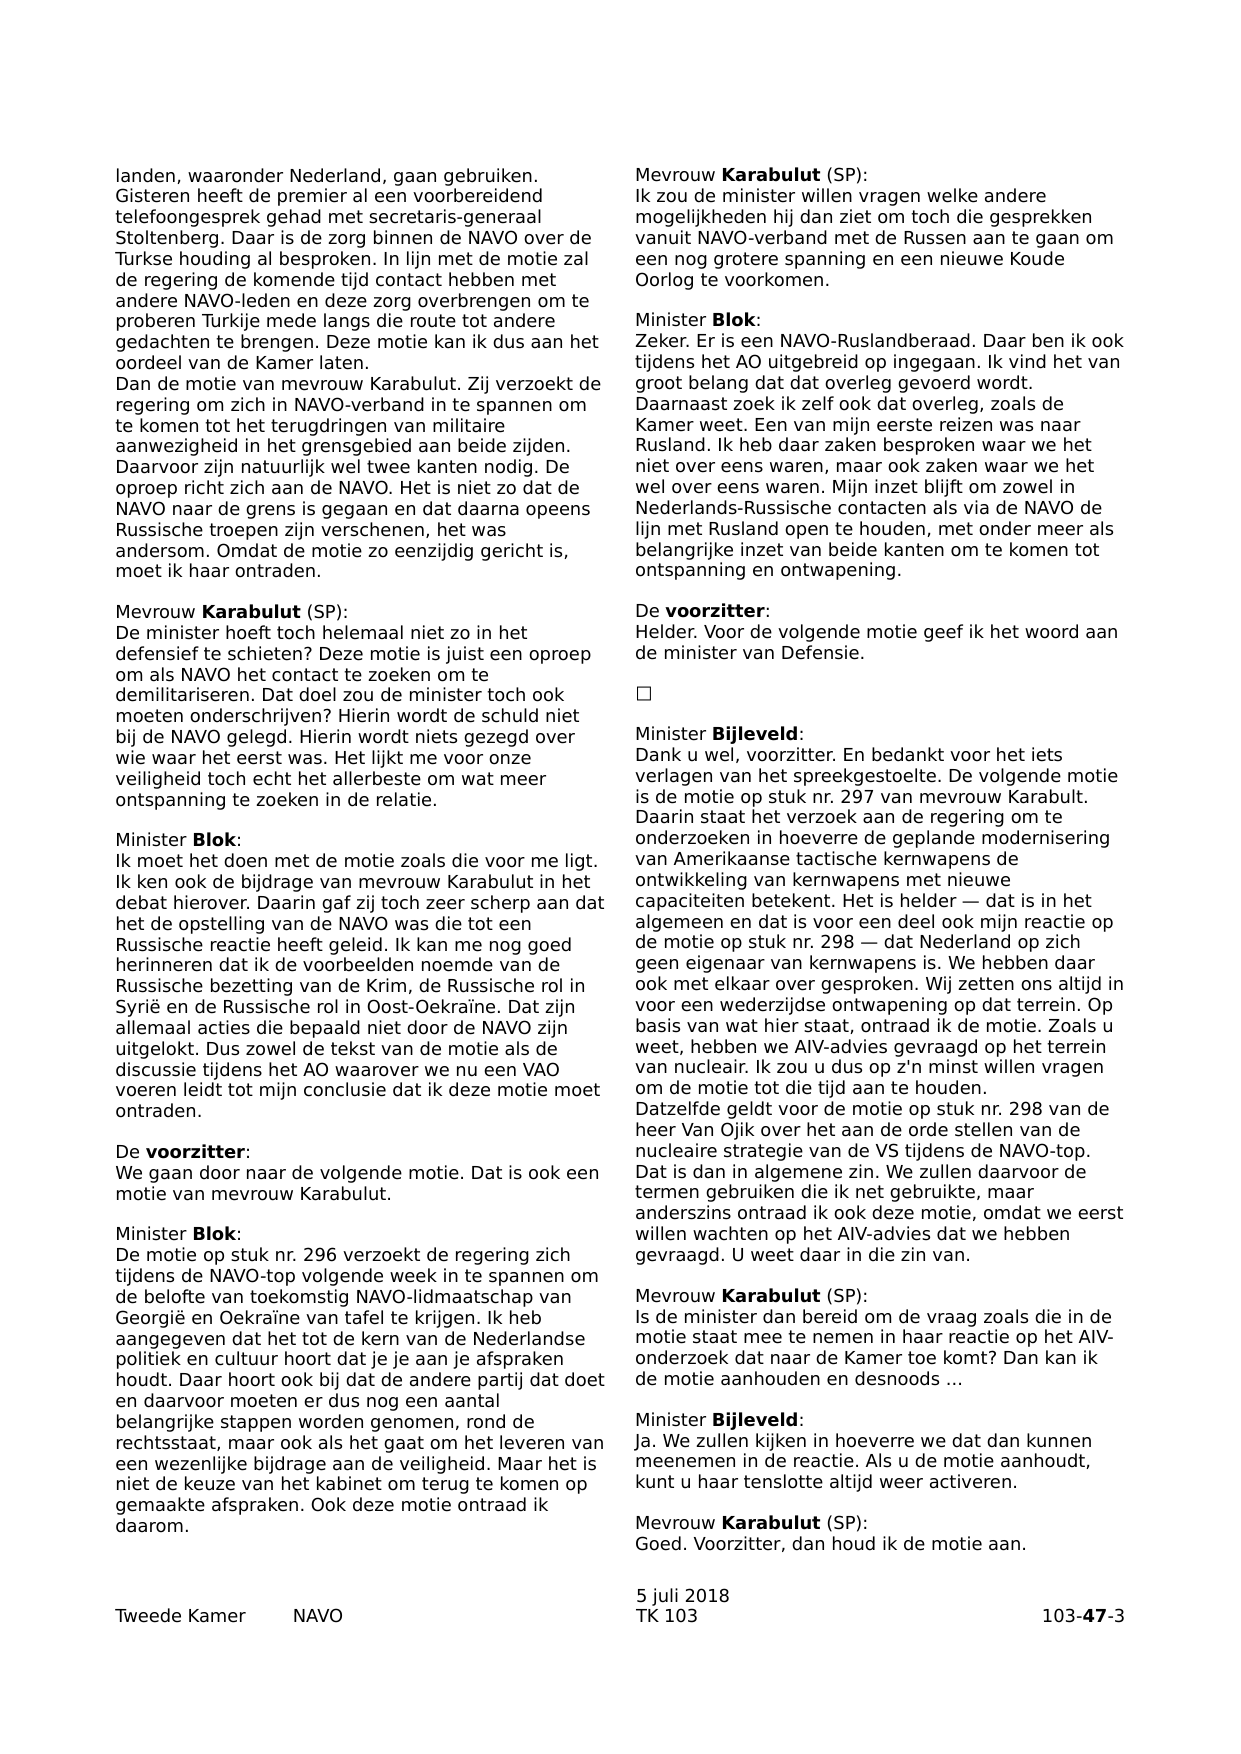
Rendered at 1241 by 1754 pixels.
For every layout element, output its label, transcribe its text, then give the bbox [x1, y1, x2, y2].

text Minister Bijleveld: [635, 1410, 1125, 1430]
text Dank u wel, voorzitter. En bedankt voor het iets verlagen van het spreekgestoelte. De volgende motie is de motie op stuk nr. 297 van mevrouw Karabult. Daarin staat het verzoek aan de regering om te onderzoeken in hoeverre de geplande modernisering van Amerikaanse tactische kernwapens de ontwikkeling van kernwapens met nieuwe capaciteiten betekent. Het is helder — dat is in het algemeen en dat is voor een deel ook mijn reactie op de motie op stuk nr. 298 — dat Nederland op zich geen eigenaar van kernwapens is. We hebben daar ook met elkaar over gesproken. Wij zetten ons altijd in voor een wederzijdse ontwapening op dat terrein. Op basis van wat hier staat, ontraad ik de motie. Zoals u weet, hebben we AIV-advies gevraagd op het terrein van nucleair. Ik zou u dus op z'n minst willen vragen om de motie tot die tijd aan te houden. [635, 745, 1125, 1099]
text Minister Blok: [115, 1224, 605, 1245]
text Dan de motie van mevrouw Karabulut. Zij verzoekt de regering om zich in NAVO-verband in te spannen om te komen tot het terugdringen van militaire aanwezigheid in het grensgebied aan beide zijden. Daarvoor zijn natuurlijk wel twee kanten nodig. De oproep richt zich aan de NAVO. Het is niet zo dat de NAVO naar de grens is gegaan en dat daarna opeens Russische troepen zijn verschenen, het was andersom. Omdat de motie zo eenzijdig gericht is, moet ik haar ontraden. [115, 374, 605, 582]
text landen, waaronder Nederland, gaan gebruiken. Gisteren heeft de premier al een voorbereidend telefoongesprek gehad met secretaris-generaal Stoltenberg. Daar is de zorg binnen de NAVO over de Turkse houding al besproken. In lijn met de motie zal de regering de komende tijd contact hebben met andere NAVO-leden en deze zorg overbrengen om te proberen Turkije mede langs die route tot andere gedachten te brengen. Deze motie kan ik dus aan het oordeel van de Kamer laten. [115, 165, 605, 374]
text De motie op stuk nr. 296 verzoekt de regering zich tijdens de NAVO-top volgende week in te spannen om de belofte van toekomstig NAVO-lidmaatschap van Georgië en Oekraïne van tafel te krijgen. Ik heb aangegeven dat het tot de kern van de Nederlandse politiek en cultuur hoort dat je je aan je afspraken houdt. Daar hoort ook bij dat de andere partij dat doet en daarvoor moeten er dus nog een aantal belangrijke stappen worden genomen, rond de rechtsstaat, maar ook als het gaat om het leveren van een wezenlijke bijdrage aan de veiligheid. Maar het is niet de keuze van het kabinet om terug te komen op gemaakte afspraken. Ook deze motie ontraad ik daarom. [115, 1245, 605, 1537]
text Mevrouw Karabulut (SP): [635, 1286, 1125, 1306]
text De minister hoeft toch helemaal niet zo in het defensief te schieten? Deze motie is juist een oproep om als NAVO het contact te zoeken om te demilitariseren. Dat doel zou de minister toch ook moeten onderschrijven? Hierin wordt de schuld niet bij de NAVO gelegd. Hierin wordt niets gezegd over wie waar het eerst was. Het lijkt me voor onze veiligheid toch echt het allerbeste om wat meer ontspanning te zoeken in de relatie. [115, 623, 605, 810]
text Minister Bijleveld: [635, 724, 1125, 745]
text Ik moet het doen met de motie zoals die voor me ligt. Ik ken ook de bijdrage van mevrouw Karabulut in het debat hierover. Daarin gaf zij toch zeer scherp aan dat het de opstelling van de NAVO was die tot een Russische reactie heeft geleid. Ik kan me nog goed herinneren dat ik de voorbeelden noemde van de Russische bezetting van de Krim, de Russische rol in Syrië en de Russische rol in Oost-Oekraïne. Dat zijn allemaal acties die bepaald niet door de NAVO zijn uitgelokt. Dus zowel de tekst van de motie als de discussie tijdens het AO waarover we nu een VAO voeren leidt tot mijn conclusie dat ik deze motie moet ontraden. [115, 851, 605, 1122]
text Mevrouw Karabulut (SP): [635, 165, 1125, 186]
text Ik zou de minister willen vragen welke andere mogelijkheden hij dan ziet om toch die gesprekken vanuit NAVO-verband met de Russen aan te gaan om een nog grotere spanning en een nieuwe Koude Oorlog te voorkomen. [635, 186, 1125, 290]
text ⬜ [635, 683, 1125, 704]
text Goed. Voorzitter, dan houd ik de motie aan. [635, 1534, 1125, 1554]
text Minister Blok: [635, 310, 1125, 331]
text Helder. Voor de volgende motie geef ik het woord aan de minister van Defensie. [635, 622, 1125, 663]
text Mevrouw Karabulut (SP): [635, 1513, 1125, 1534]
text De voorzitter: [115, 1142, 605, 1162]
text Datzelfde geldt voor de motie op stuk nr. 298 van de heer Van Ojik over het aan de orde stellen van de nucleaire strategie van de VS tijdens de NAVO-top. Dat is dan in algemene zin. We zullen daarvoor de termen gebruiken die ik net gebruikte, maar anderszins ontraad ik ook deze motie, omdat we eerst willen wachten op het AIV-advies dat we hebben gevraagd. U weet daar in die zin van. [635, 1099, 1125, 1266]
text De voorzitter: [635, 601, 1125, 622]
text Ja. We zullen kijken in hoeverre we dat dan kunnen meenemen in de reactie. Als u de motie aanhoudt, kunt u haar tenslotte altijd weer activeren. [635, 1430, 1125, 1493]
text Zeker. Er is een NAVO-Ruslandberaad. Daar ben ik ook tijdens het AO uitgebreid op ingegaan. Ik vind het van groot belang dat dat overleg gevoerd wordt. Daarnaast zoek ik zelf ook dat overleg, zoals de Kamer weet. Een van mijn eerste reizen was naar Rusland. Ik heb daar zaken besproken waar we het niet over eens waren, maar ook zaken waar we het wel over eens waren. Mijn inzet blijft om zowel in Nederlands-Russische contacten als via de NAVO de lijn met Rusland open te houden, met onder meer als belangrijke inzet van beide kanten om te komen tot ontspanning en ontwapening. [635, 331, 1125, 581]
text Is de minister dan bereid om de vraag zoals die in de motie staat mee te nemen in haar reactie op het AIV-onderzoek dat naar de Kamer toe komt? Dan kan ik de motie aanhouden en desnoods ... [635, 1306, 1125, 1390]
text We gaan door naar de volgende motie. Dat is ook een motie van mevrouw Karabulut. [115, 1162, 605, 1204]
text Minister Blok: [115, 830, 605, 851]
text Mevrouw Karabulut (SP): [115, 602, 605, 623]
